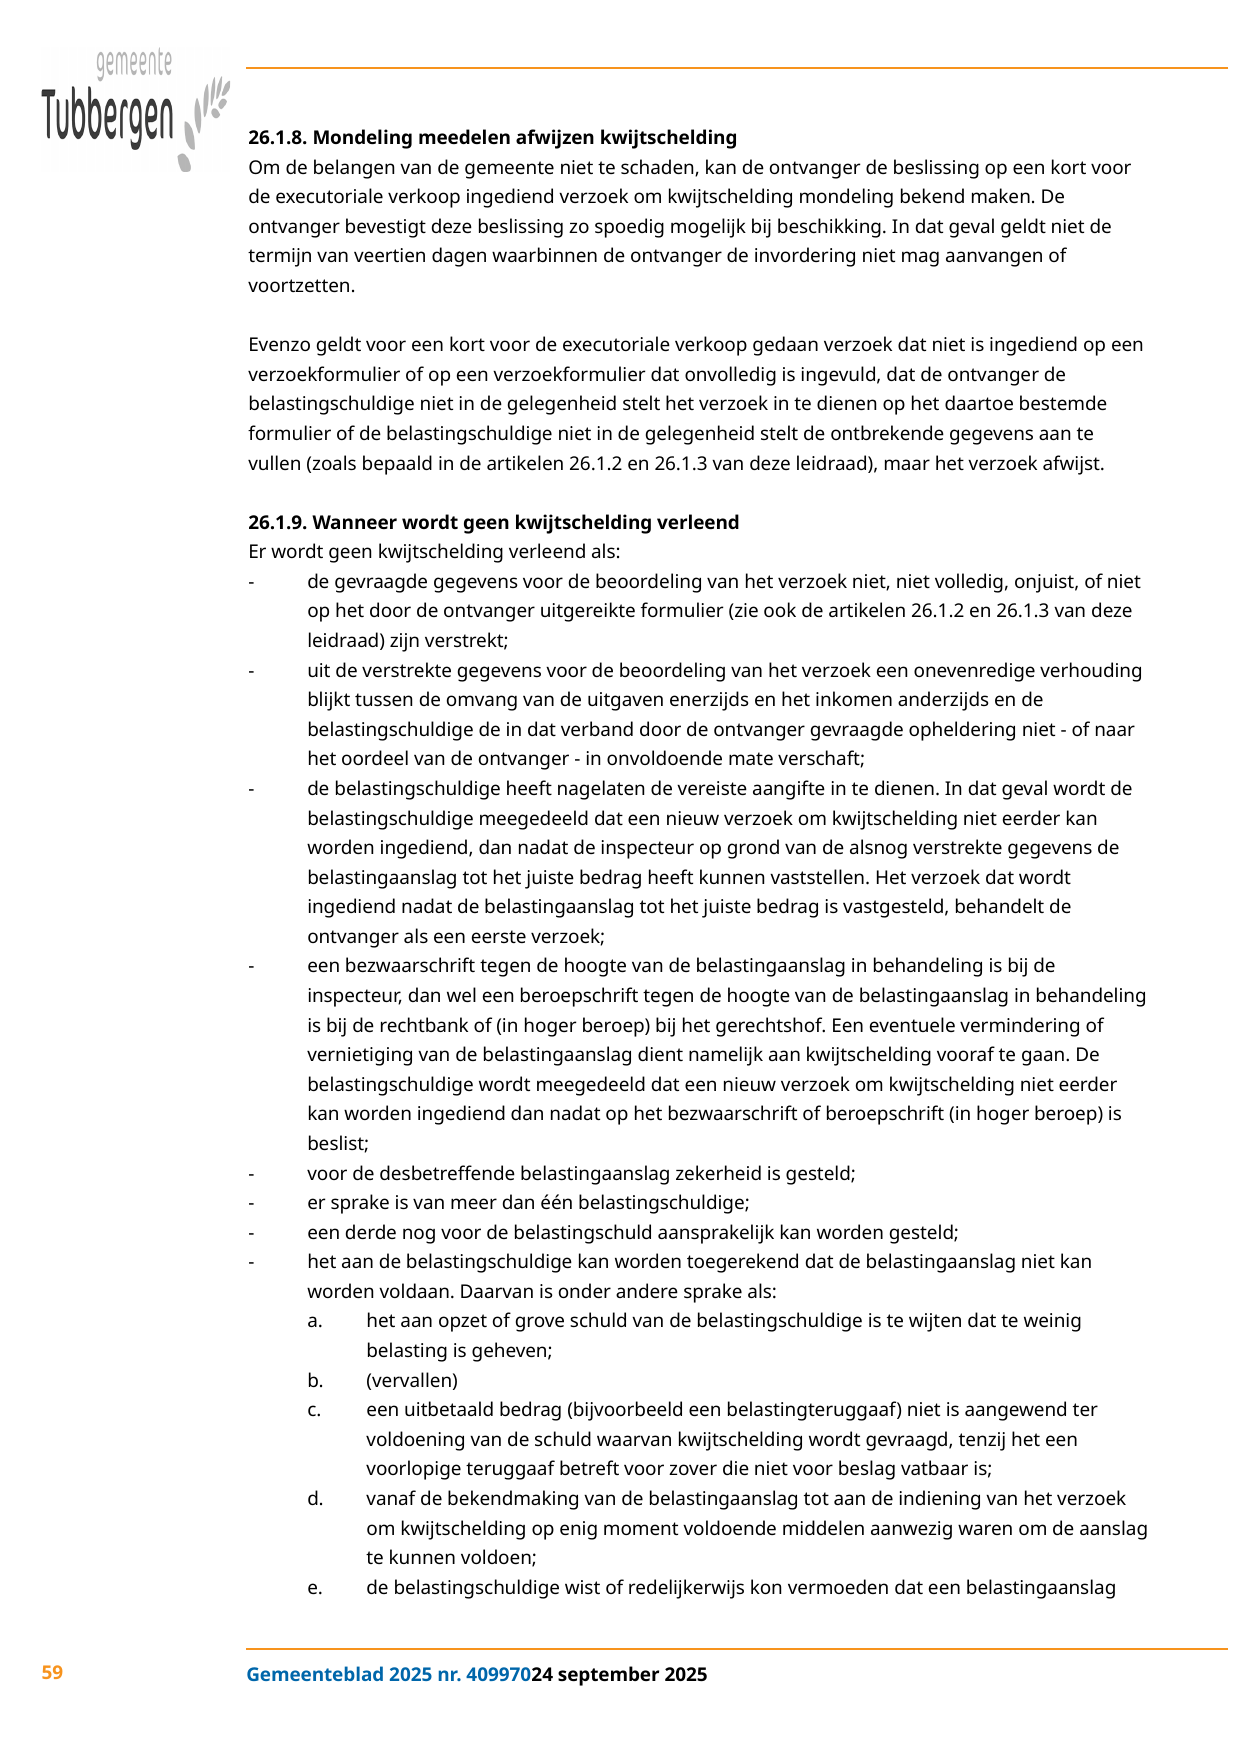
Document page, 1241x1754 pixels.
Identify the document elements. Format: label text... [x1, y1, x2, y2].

text Om de belangen van de gemeente niet te schaden, kan de ontvanger de beslissing op een kort voor de executoriale verkoop ingediend verzoek om kwijtschelding mondeling bekend maken. De ontvanger bevestigt deze beslissing zo spoedig mogelijk bij beschikking. In dat geval geldt niet de termijn van veertien dagen waarbinnen de ontvanger de invordering niet mag aanvangen of voortzetten. [248, 154, 1152, 298]
text 26.1.8. Mondeling meedelen afwijzen kwijtschelding [248, 124, 1152, 150]
list er sprake is van meer dan één belastingschuldige; [248, 1189, 1152, 1215]
list een bezwaarschrift tegen de hoogte van de belastingaanslag in behandeling is bij de inspecteur, dan wel een beroepschrift tegen de hoogte van de belastingaanslag in behandeling is bij de rechtbank of (in hoger beroep) bij het gerechtshof. Een eventuele vermindering of vernietiging van de belastingaanslag dient namelijk aan kwijtschelding vooraf te gaan. De belastingschuldige wordt meegedeeld dat een nieuw verzoek om kwijtschelding niet eerder kan worden ingediend dan nadat op het bezwaarschrift of beroepschrift (in hoger beroep) is beslist; [248, 953, 1152, 1156]
list een derde nog voor de belastingschuld aansprakelijk kan worden gesteld; [248, 1219, 1152, 1245]
text 26.1.9. Wanneer wordt geen kwijtschelding verleend [248, 509, 1152, 535]
list het aan de belastingschuldige kan worden toegerekend dat de belastingaanslag niet kan worden voldaan. Daarvan is onder andere sprake als: [248, 1248, 1152, 1304]
list uit de verstrekte gegevens voor de beoordeling van het verzoek een onevenredige verhouding blijkt tussen de omvang van de uitgaven enerzijds en het inkomen anderzijds en de belastingschuldige de in dat verband door de ontvanger gevraagde opheldering niet - of naar het oordeel van de ontvanger - in onvoldoende mate verschaft; [248, 657, 1152, 771]
list vanaf de bekendmaking van de belastingaanslag tot aan de indiening van het verzoek om kwijtschelding op enig moment voldoende middelen aanwezig waren om de aanslag te kunnen voldoen; [307, 1485, 1152, 1570]
list (vervallen) [307, 1367, 1152, 1393]
text Er wordt geen kwijtschelding verleend als: [248, 538, 1152, 564]
text Evenzo geldt voor een kort voor de executoriale verkoop gedaan verzoek dat niet is ingediend op een verzoekformulier of op een verzoekformulier dat onvolledig is ingevuld, dat de ontvanger de belastingschuldige niet in de gelegenheid stelt het verzoek in te dienen op het daartoe bestemde formulier of de belastingschuldige niet in de gelegenheid stelt de ontbrekende gegevens aan te vullen (zoals bepaald in de artikelen 26.1.2 en 26.1.3 van deze leidraad), maar het verzoek afwijst. [248, 331, 1152, 476]
list de belastingschuldige heeft nagelaten de vereiste aangifte in te dienen. In dat geval wordt de belastingschuldige meegedeeld dat een nieuw verzoek om kwijtschelding niet eerder kan worden ingediend, dan nadat de inspecteur op grond van de alsnog verstrekte gegevens de belastingaanslag tot het juiste bedrag heeft kunnen vaststellen. Het verzoek dat wordt ingediend nadat de belastingaanslag tot het juiste bedrag is vastgesteld, behandelt de ontvanger als een eerste verzoek; [248, 775, 1152, 949]
list de belastingschuldige wist of redelijkerwijs kon vermoeden dat een belastingaanslag [307, 1574, 1152, 1600]
picture [41, 47, 231, 172]
list het aan opzet of grove schuld van de belastingschuldige is te wijten dat te weinig belasting is geheven; [307, 1308, 1152, 1363]
list voor de desbetreffende belastingaanslag zekerheid is gesteld; [248, 1160, 1152, 1186]
list de gevraagde gegevens voor de beoordeling van het verzoek niet, niet volledig, onjuist, of niet op het door de ontvanger uitgereikte formulier (zie ook de artikelen 26.1.2 en 26.1.3 van deze leidraad) zijn verstrekt; [248, 568, 1152, 653]
list een uitbetaald bedrag (bijvoorbeeld een belastingteruggaaf) niet is aangewend ter voldoening van de schuld waarvan kwijtschelding wordt gevraagd, tenzij het een voorlopige teruggaaf betreft voor zover die niet voor beslag vatbaar is; [307, 1396, 1152, 1481]
